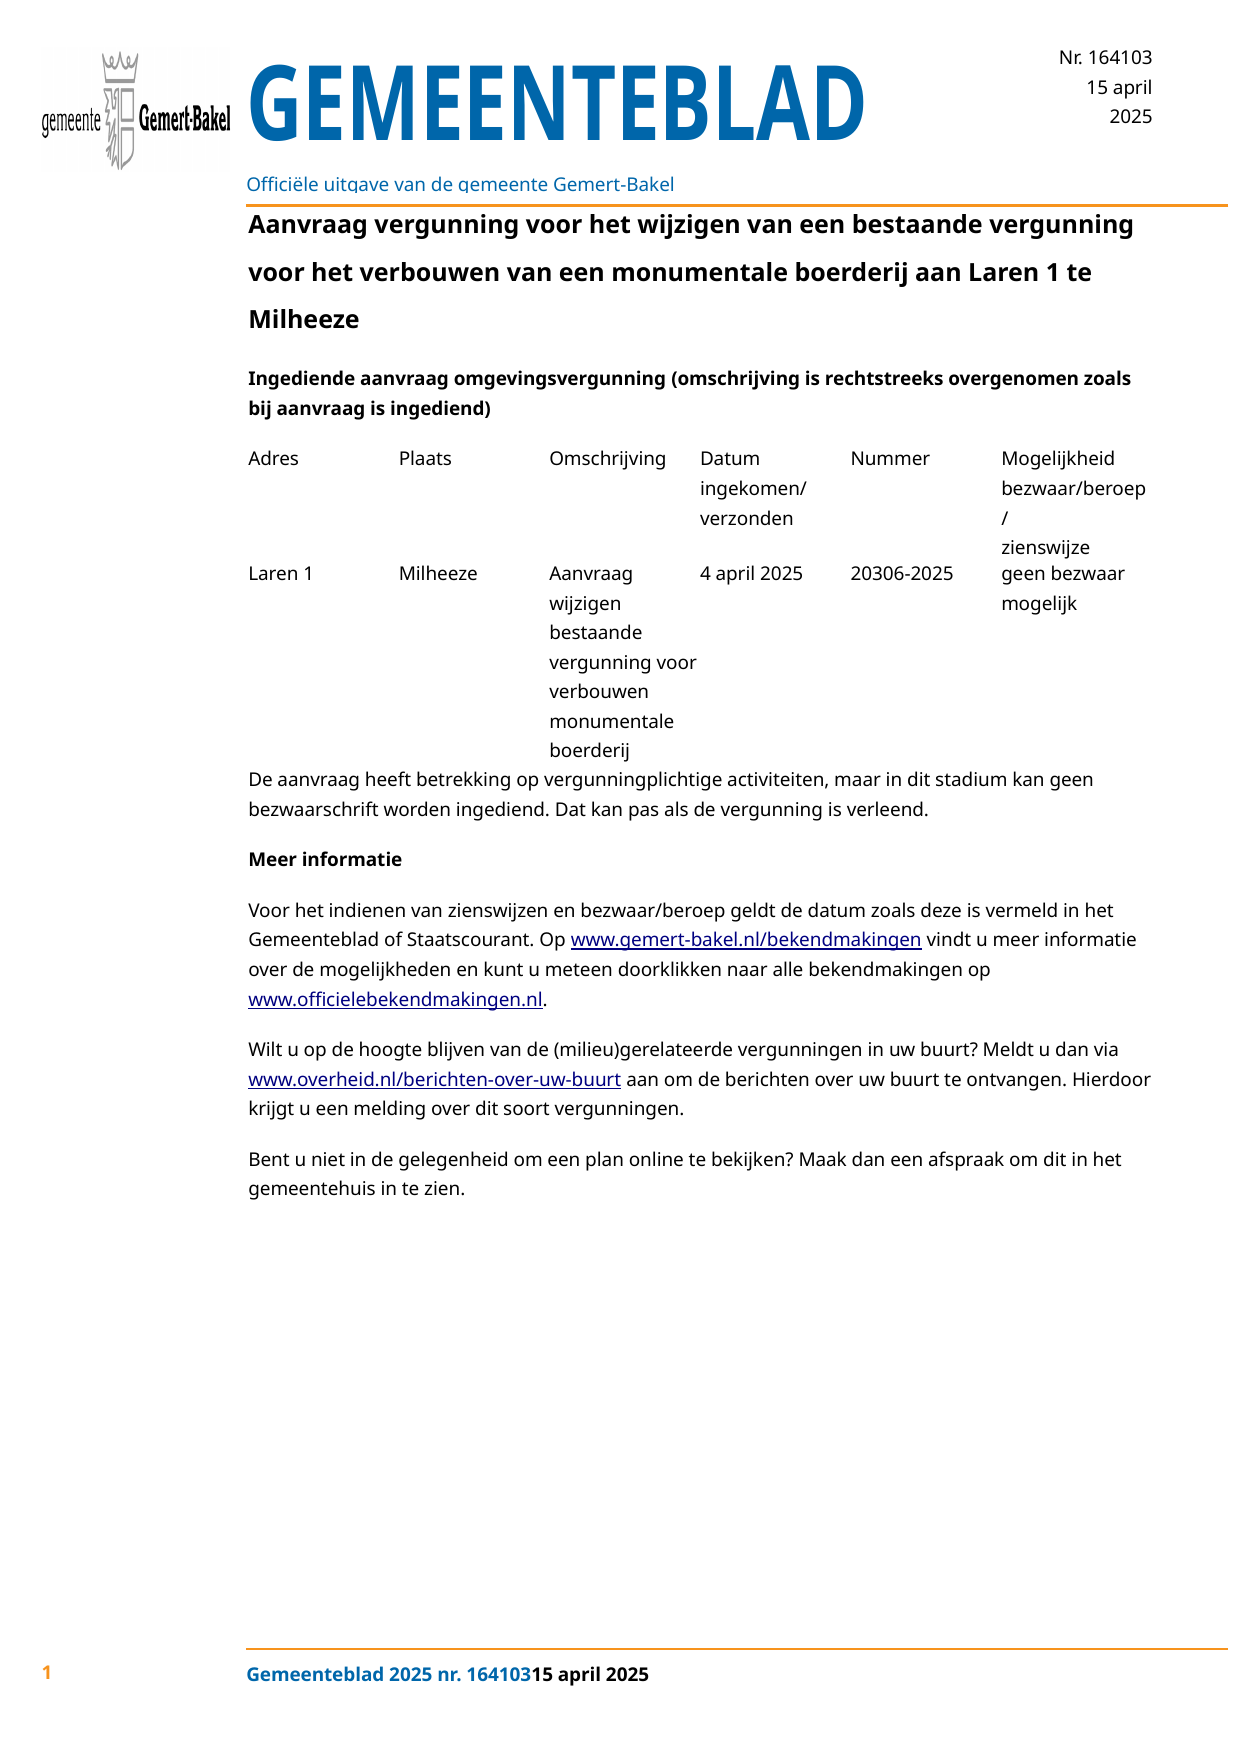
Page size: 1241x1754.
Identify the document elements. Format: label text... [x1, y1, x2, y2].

picture [41, 47, 231, 172]
text Wilt u op de hoogte blijven van de (milieu)gerelateerde vergunningen in uw buurt? Meldt u dan via www.overheid.nl/berichten-over-uw-buurt aan om de berichten over uw buurt te ontvangen. Hierdoor krijgt u een melding over dit soort vergunningen. [248, 1036, 1152, 1121]
table_header Plaats [399, 446, 549, 560]
table_header Datum ingekomen/ verzonden [700, 446, 850, 560]
table_cell Laren 1 [248, 560, 398, 763]
text Voor het indienen van zienswijzen en bezwaar/beroep geldt de datum zoals deze is vermeld in het Gemeenteblad of Staatscourant. Op www.gemert-bakel.nl/bekendmakingen vindt u meer informatie over de mogelijkheden en kunt u meteen doorklikken naar alle bekendmakingen op www.officielebekendmakingen.nl. [248, 897, 1152, 1011]
table_cell Milheeze [399, 560, 549, 763]
text Aanvraag vergunning voor het wijzigen van een bestaande vergunning voor het verbouwen van een monumentale boerderij aan Laren 1 te Milheeze [248, 207, 1152, 336]
table_cell geen bezwaar mogelijk [1001, 560, 1152, 763]
text Bent u niet in de gelegenheid om een plan online te bekijken? Maak dan een afspraak om dit in het gemeentehuis in te zien. [248, 1146, 1152, 1201]
table_header Omschrijving [549, 446, 700, 560]
table_cell 20306-2025 [850, 560, 1001, 763]
text Ingediende aanvraag omgevingsvergunning (omschrijving is rechtstreeks overgenomen zoals bij aanvraag is ingediend) [248, 366, 1152, 421]
table_header Nummer [850, 446, 1001, 560]
table_header Adres [248, 446, 398, 560]
table_cell 4 april 2025 [700, 560, 850, 763]
table_cell Aanvraag wijzigen bestaande vergunning voor verbouwen monumentale boerderij [549, 560, 700, 763]
text Meer informatie [248, 847, 1152, 872]
text De aanvraag heeft betrekking op vergunningplichtige activiteiten, maar in dit stadium kan geen bezwaarschrift worden ingediend. Dat kan pas als de vergunning is verleend. [248, 767, 1152, 822]
table_header Mogelijkheid bezwaar/beroep/ zienswijze [1001, 446, 1152, 560]
